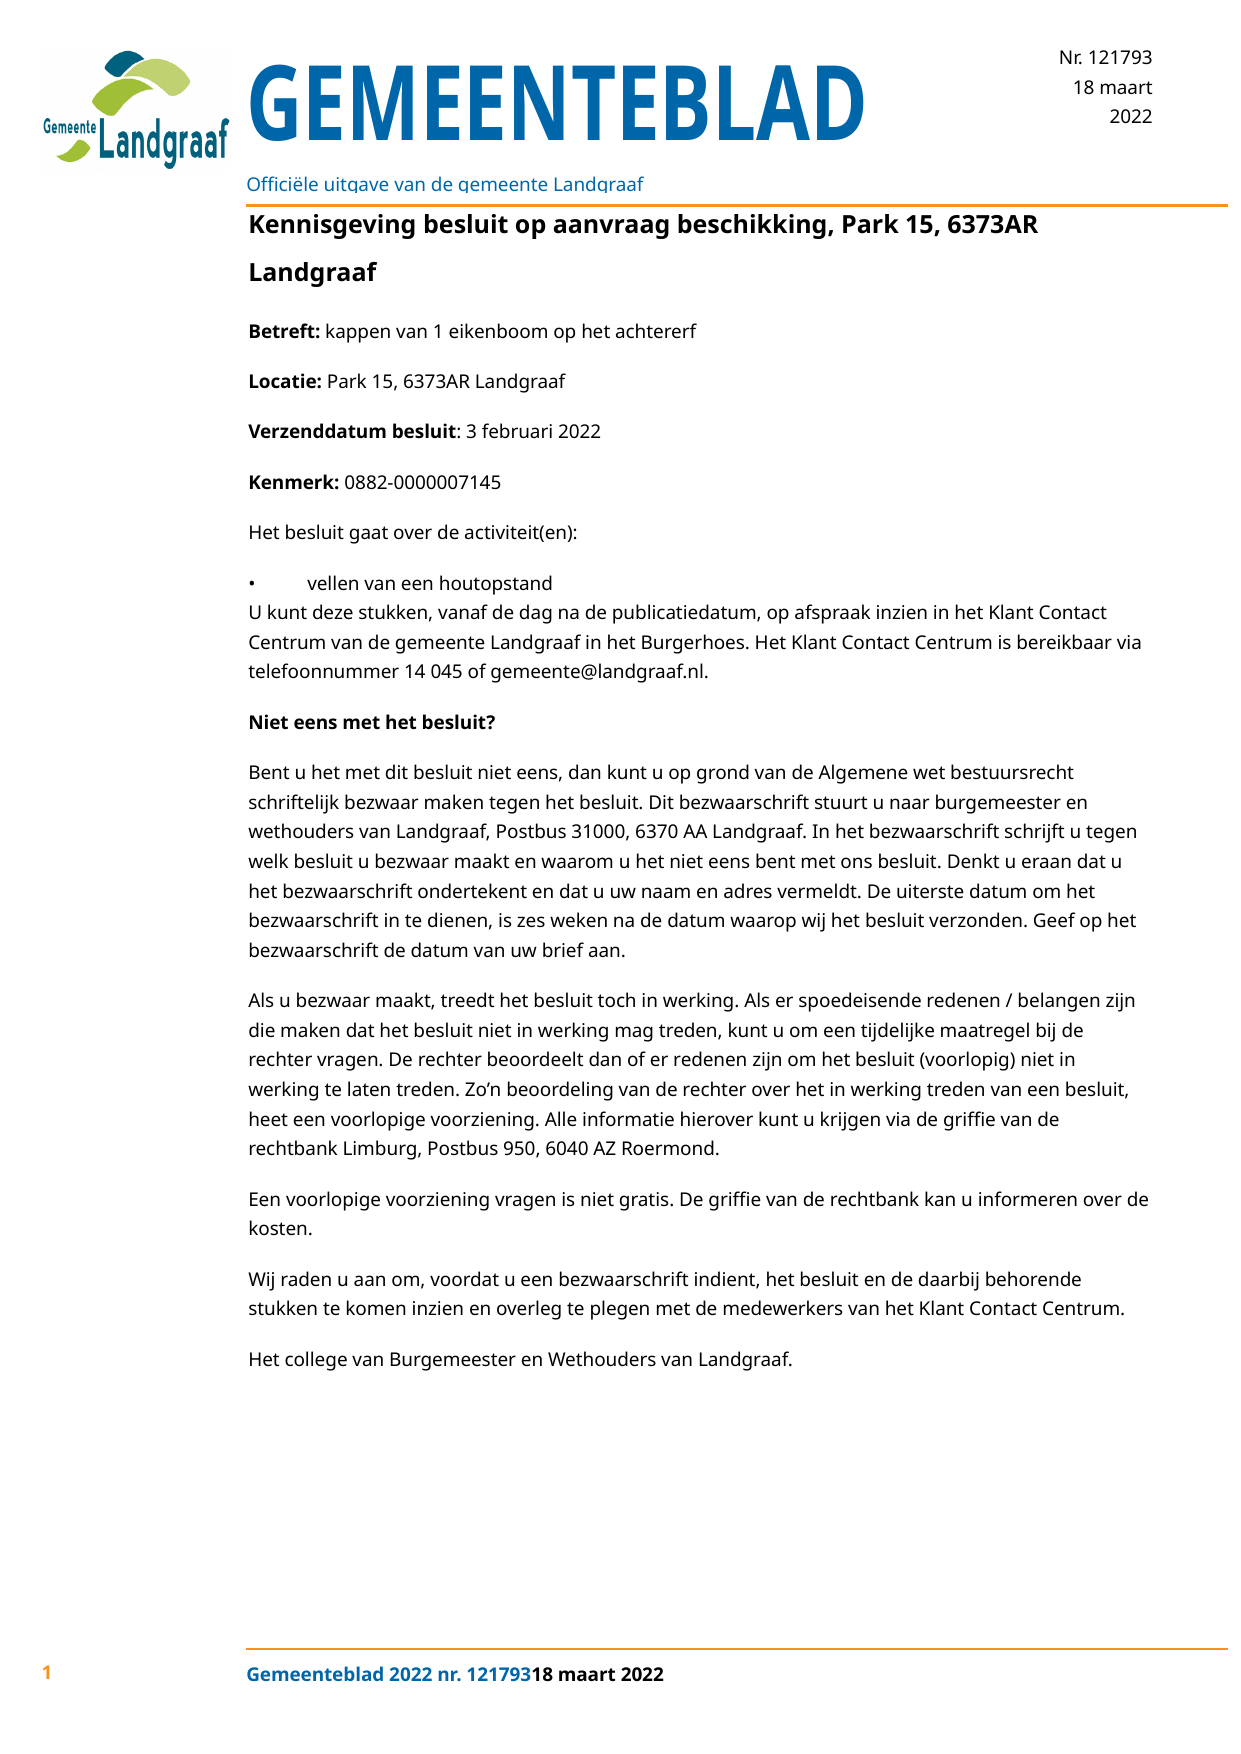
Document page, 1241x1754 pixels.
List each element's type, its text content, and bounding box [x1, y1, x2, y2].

text Kennisgeving besluit op aanvraag beschikking, Park 15, 6373AR Landgraaf [248, 207, 1152, 288]
text Wij raden u aan om, voordat u een bezwaarschrift indient, het besluit en de daarbij behorende stukken te komen inzien en overleg te plegen met de medewerkers van het Klant Contact Centrum. [248, 1266, 1152, 1321]
text Betreft: kappen van 1 eikenboom op het achtererf [248, 318, 1152, 344]
text Bent u het met dit besluit niet eens, dan kunt u op grond van de Algemene wet bestuursrecht schriftelijk bezwaar maken tegen het besluit. Dit bezwaarschrift stuurt u naar burgemeester en wethouders van Landgraaf, Postbus 31000, 6370 AA Landgraaf. In het bezwaarschrift schrijft u tegen welk besluit u bezwaar maakt en waarom u het niet eens bent met ons besluit. Denkt u eraan dat u het bezwaarschrift ondertekent en dat u uw naam en adres vermeldt. De uiterste datum om het bezwaarschrift in te dienen, is zes weken na de datum waarop wij het besluit verzonden. Geef op het bezwaarschrift de datum van uw brief aan. [248, 759, 1152, 963]
text Niet eens met het besluit? [248, 709, 1152, 735]
text Locatie: Park 15, 6373AR Landgraaf [248, 368, 1152, 394]
text Een voorlopige voorziening vragen is niet gratis. De griffie van de rechtbank kan u informeren over de kosten. [248, 1186, 1152, 1241]
text Als u bezwaar maakt, treedt het besluit toch in werking. Als er spoedeisende redenen / belangen zijn die maken dat het besluit niet in werking mag treden, kunt u om een tijdelijke maatregel bij de rechter vragen. De rechter beoordeelt dan of er redenen zijn om het besluit (voorlopig) niet in werking te laten treden. Zo’n beoordeling van de rechter over het in werking treden van een besluit, heet een voorlopige voorziening. Alle informatie hierover kunt u krijgen via de griffie van de rechtbank Limburg, Postbus 950, 6040 AZ Roermond. [248, 987, 1152, 1161]
list vellen van een houtopstand [248, 570, 1152, 596]
picture [41, 47, 231, 172]
text Het besluit gaat over de activiteit(en): [248, 519, 1152, 545]
text Kenmerk: 0882-0000007145 [248, 469, 1152, 495]
text Het college van Burgemeester en Wethouders van Landgraaf. [248, 1346, 1152, 1372]
text U kunt deze stukken, vanaf de dag na de publicatiedatum, op afspraak inzien in het Klant Contact Centrum van de gemeente Landgraaf in het Burgerhoes. Het Klant Contact Centrum is bereikbaar via telefoonnummer 14 045 of gemeente@landgraaf.nl. [248, 599, 1152, 684]
text Verzenddatum besluit: 3 februari 2022 [248, 419, 1152, 444]
